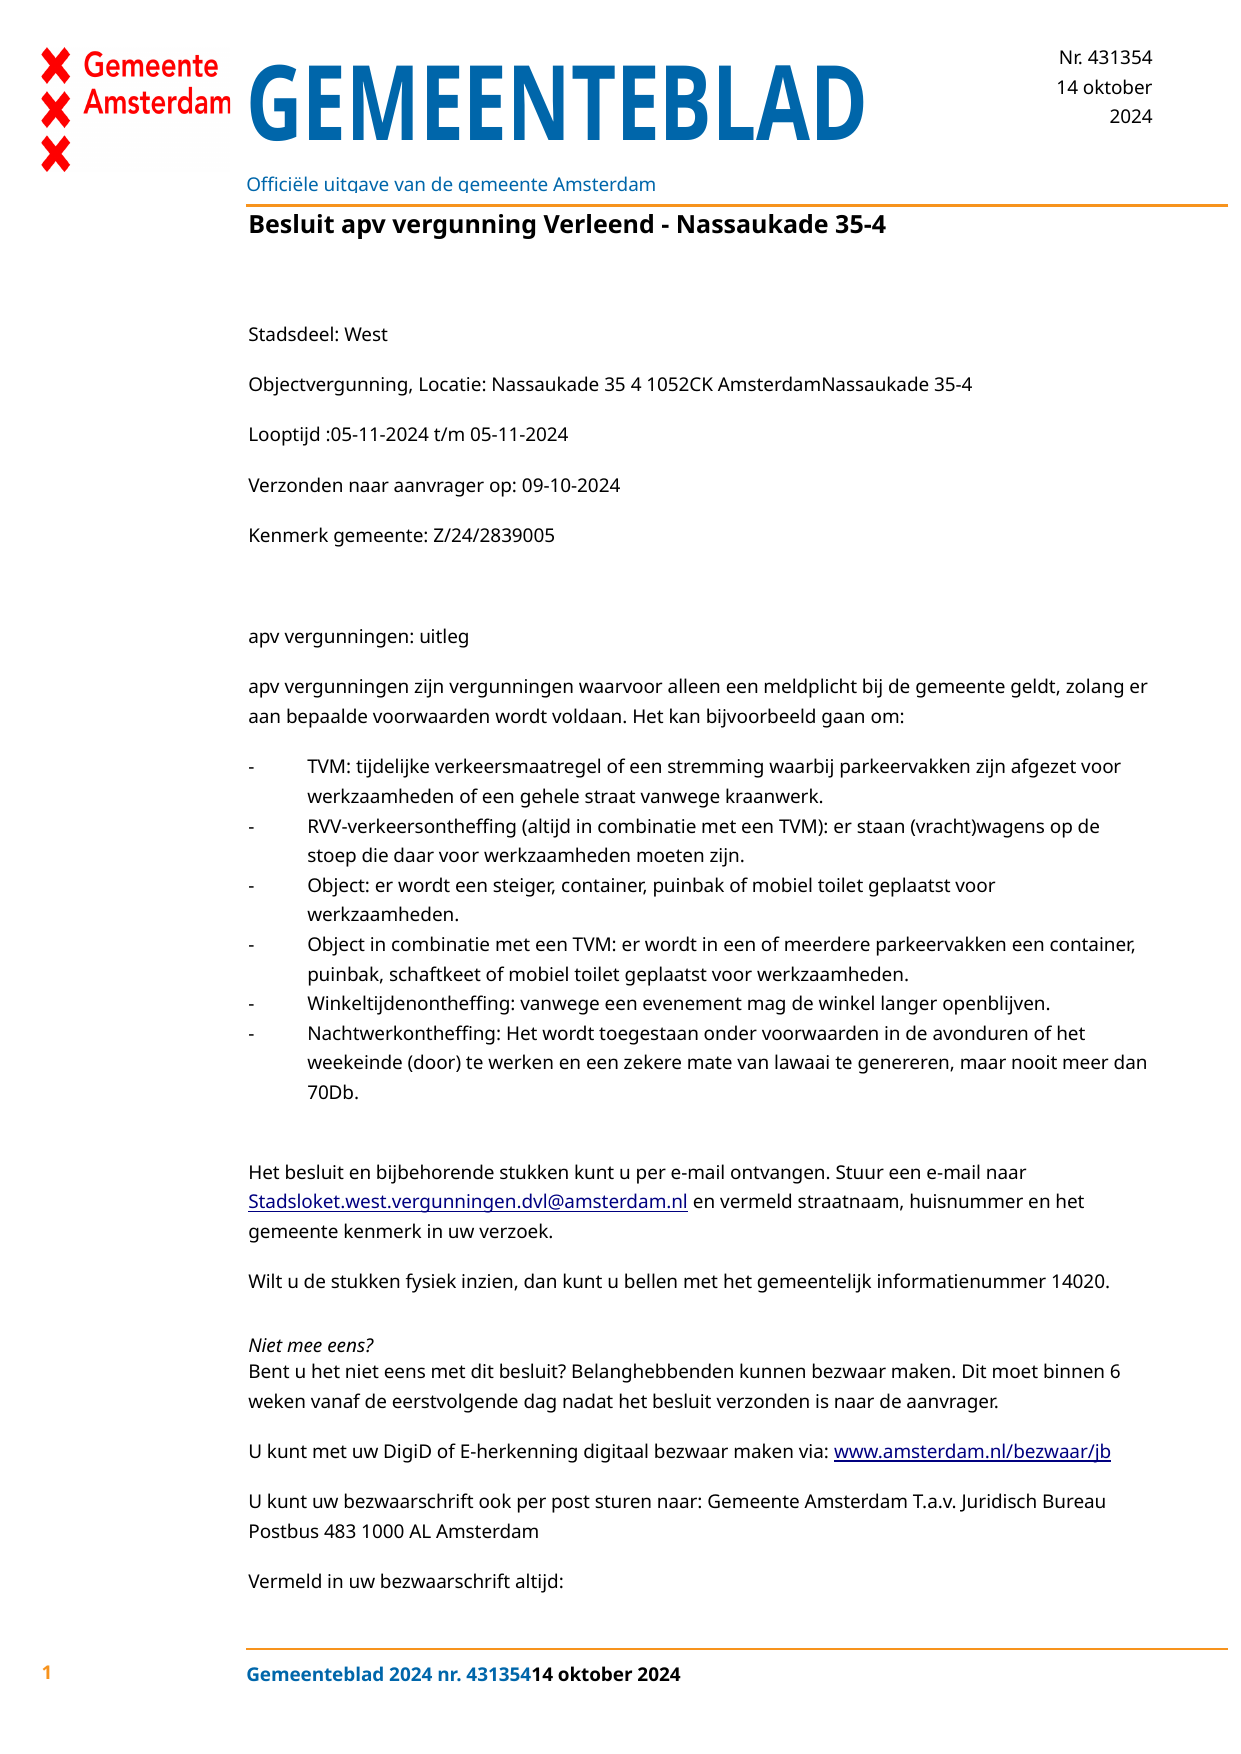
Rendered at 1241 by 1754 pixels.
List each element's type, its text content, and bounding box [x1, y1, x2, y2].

list TVM: tijdelijke verkeersmaatregel of een stremming waarbij parkeervakken zijn afgezet voor werkzaamheden of een gehele straat vanwege kraanwerk. [248, 754, 1152, 809]
text apv vergunningen: uitleg [248, 623, 1152, 649]
text Vermeld in uw bezwaarschrift altijd: [248, 1569, 1152, 1594]
picture [41, 47, 231, 172]
text Het besluit en bijbehorende stukken kunt u per e-mail ontvangen. Stuur een e-mail naar Stadsloket.west.vergunningen.dvl@amsterdam.nl en vermeld straatnaam, huisnummer en het gemeente kenmerk in uw verzoek. [248, 1159, 1152, 1244]
list Winkeltijdenontheffing: vanwege een evenement mag de winkel langer openblijven. [248, 990, 1152, 1016]
text apv vergunningen zijn vergunningen waarvoor alleen een meldplicht bij de gemeente geldt, zolang er aan bepaalde voorwaarden wordt voldaan. Het kan bijvoorbeeld gaan om: [248, 674, 1152, 729]
list Object: er wordt een steiger, container, puinbak of mobiel toilet geplaatst voor werkzaamheden. [248, 872, 1152, 927]
text Bent u het niet eens met dit besluit? Belanghebbenden kunnen bezwaar maken. Dit moet binnen 6 weken vanaf de eerstvolgende dag nadat het besluit verzonden is naar de aanvrager. [248, 1358, 1152, 1414]
list Object in combinatie met een TVM: er wordt in een of meerdere parkeervakken een container, puinbak, schaftkeet of mobiel toilet geplaatst voor werkzaamheden. [248, 931, 1152, 986]
list Nachtwerkontheffing: Het wordt toegestaan onder voorwaarden in de avonduren of het weekeinde (door) te werken en een zekere mate van lawaai te genereren, maar nooit meer dan 70Db. [248, 1020, 1152, 1105]
text U kunt met uw DigiD of E-herkenning digitaal bezwaar maken via: www.amsterdam.nl/bezwaar/jb [248, 1438, 1152, 1464]
text Niet mee eens? [248, 1333, 1152, 1358]
text Stadsdeel: West [248, 321, 1152, 346]
text Besluit apv vergunning Verleend - Nassaukade 35-4 [248, 207, 1152, 241]
text Wilt u de stukken fysiek inzien, dan kunt u bellen met het gemeentelijk informatienummer 14020. [248, 1269, 1152, 1294]
list RVV-verkeersontheffing (altijd in combinatie met een TVM): er staan (vracht)wagens op de stoep die daar voor werkzaamheden moeten zijn. [248, 813, 1152, 868]
text Verzonden naar aanvrager op: 09-10-2024 [248, 472, 1152, 498]
text Kenmerk gemeente: Z/24/2839005 [248, 522, 1152, 548]
text Looptijd :05-11-2024 t/m 05-11-2024 [248, 422, 1152, 447]
text Objectvergunning, Locatie: Nassaukade 35 4 1052CK AmsterdamNassaukade 35-4 [248, 371, 1152, 397]
text U kunt uw bezwaarschrift ook per post sturen naar: Gemeente Amsterdam T.a.v. Juridisch Bureau Postbus 483 1000 AL Amsterdam [248, 1489, 1152, 1544]
